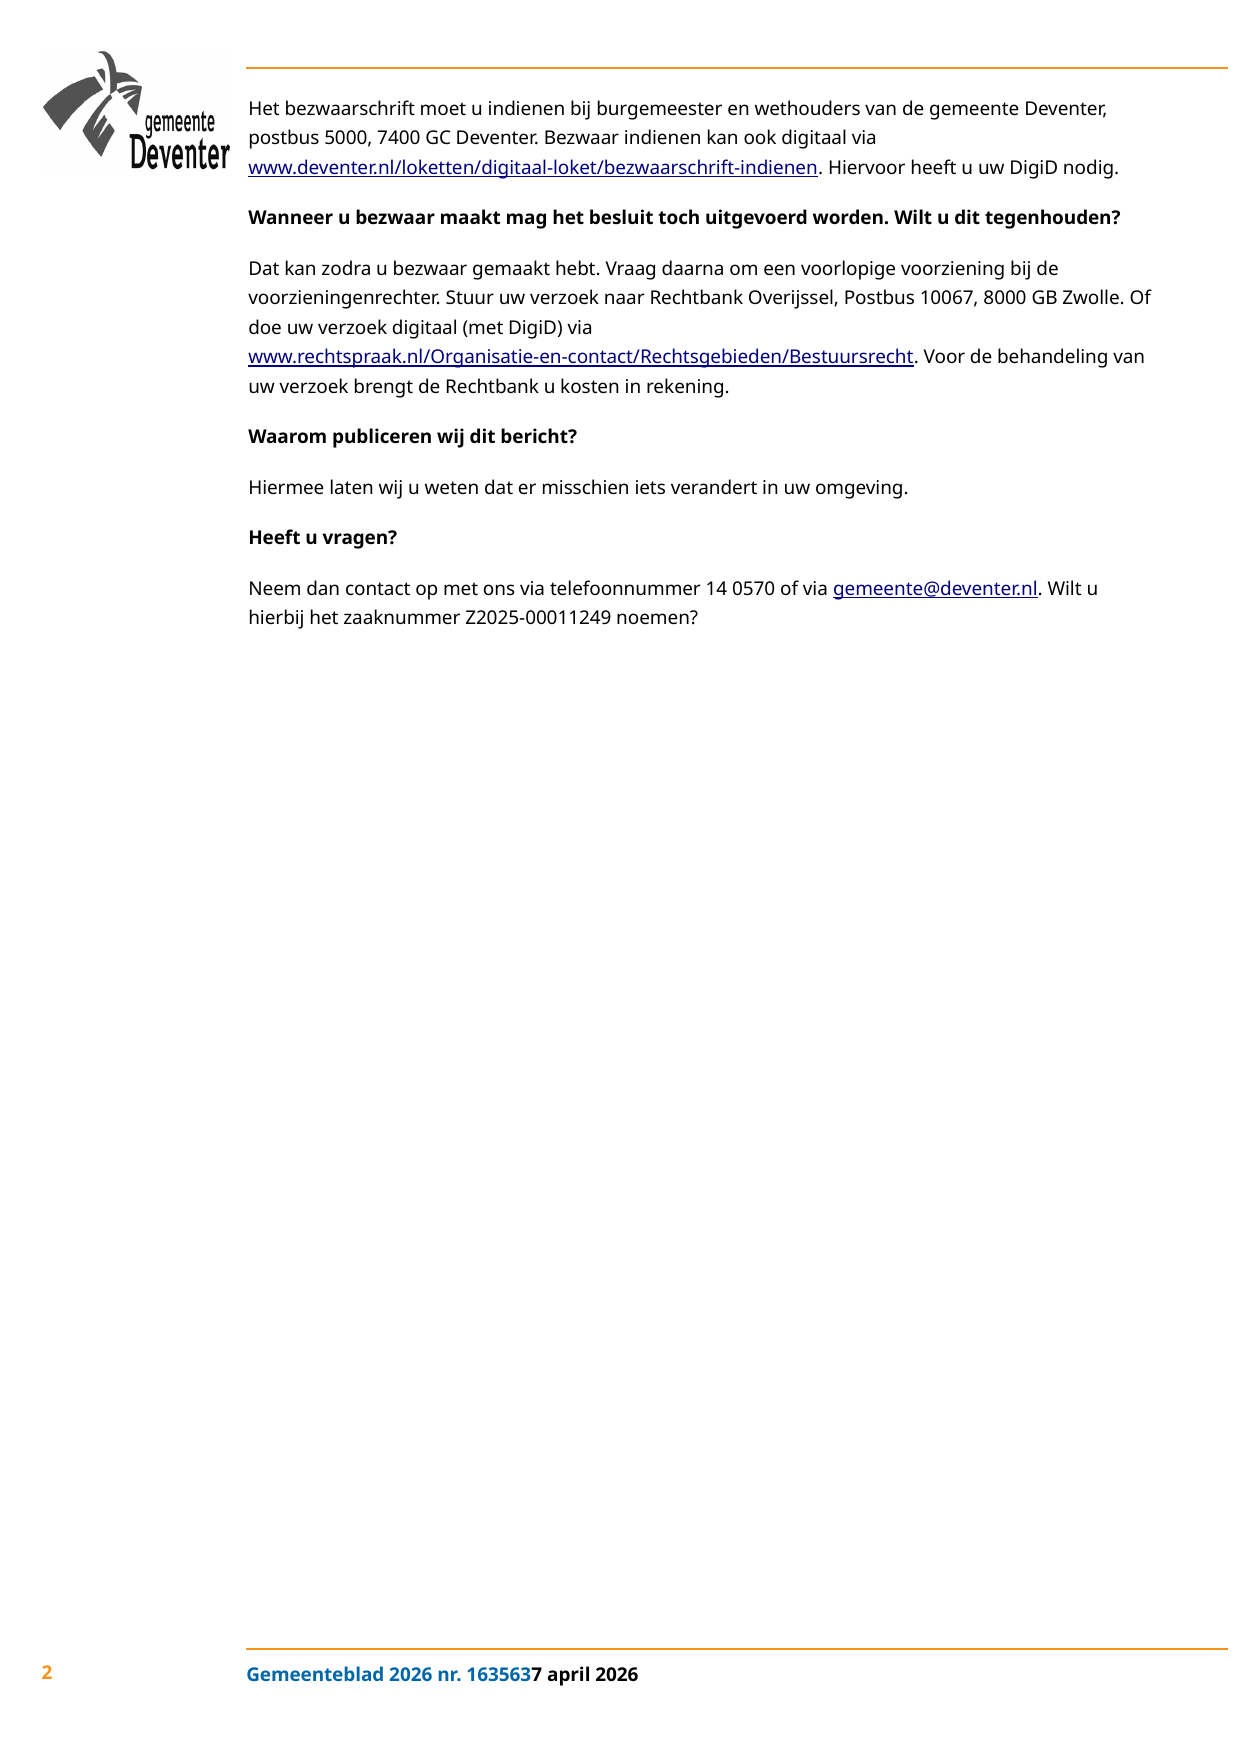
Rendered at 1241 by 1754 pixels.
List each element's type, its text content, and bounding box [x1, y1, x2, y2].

text Waarom publiceren wij dit bericht? [248, 423, 1152, 449]
text Dat kan zodra u bezwaar gemaakt hebt. Vraag daarna om een voorlopige voorziening bij de voorzieningenrechter. Stuur uw verzoek naar Rechtbank Overijssel, Postbus 10067, 8000 GB Zwolle. Of doe uw verzoek digitaal (met DigiD) via www.rechtspraak.nl/Organisatie-en-contact/Rechtsgebieden/Bestuursrecht. Voor de behandeling van uw verzoek brengt de Rechtbank u kosten in rekening. [248, 255, 1152, 399]
picture [41, 47, 231, 172]
text Wanneer u bezwaar maakt mag het besluit toch uitgevoerd worden. Wilt u dit tegenhouden? [248, 204, 1152, 230]
text Hiermee laten wij u weten dat er misschien iets verandert in uw omgeving. [248, 474, 1152, 500]
text Neem dan contact op met ons via telefoonnummer 14 0570 of via gemeente@deventer.nl. Wilt u hierbij het zaaknummer Z2025-00011249 noemen? [248, 575, 1152, 630]
text Heeft u vragen? [248, 524, 1152, 550]
text Het bezwaarschrift moet u indienen bij burgemeester en wethouders van de gemeente Deventer, postbus 5000, 7400 GC Deventer. Bezwaar indienen kan ook digitaal via www.deventer.nl/loketten/digitaal-loket/bezwaarschrift-indienen. Hiervoor heeft u uw DigiD nodig. [248, 95, 1152, 180]
